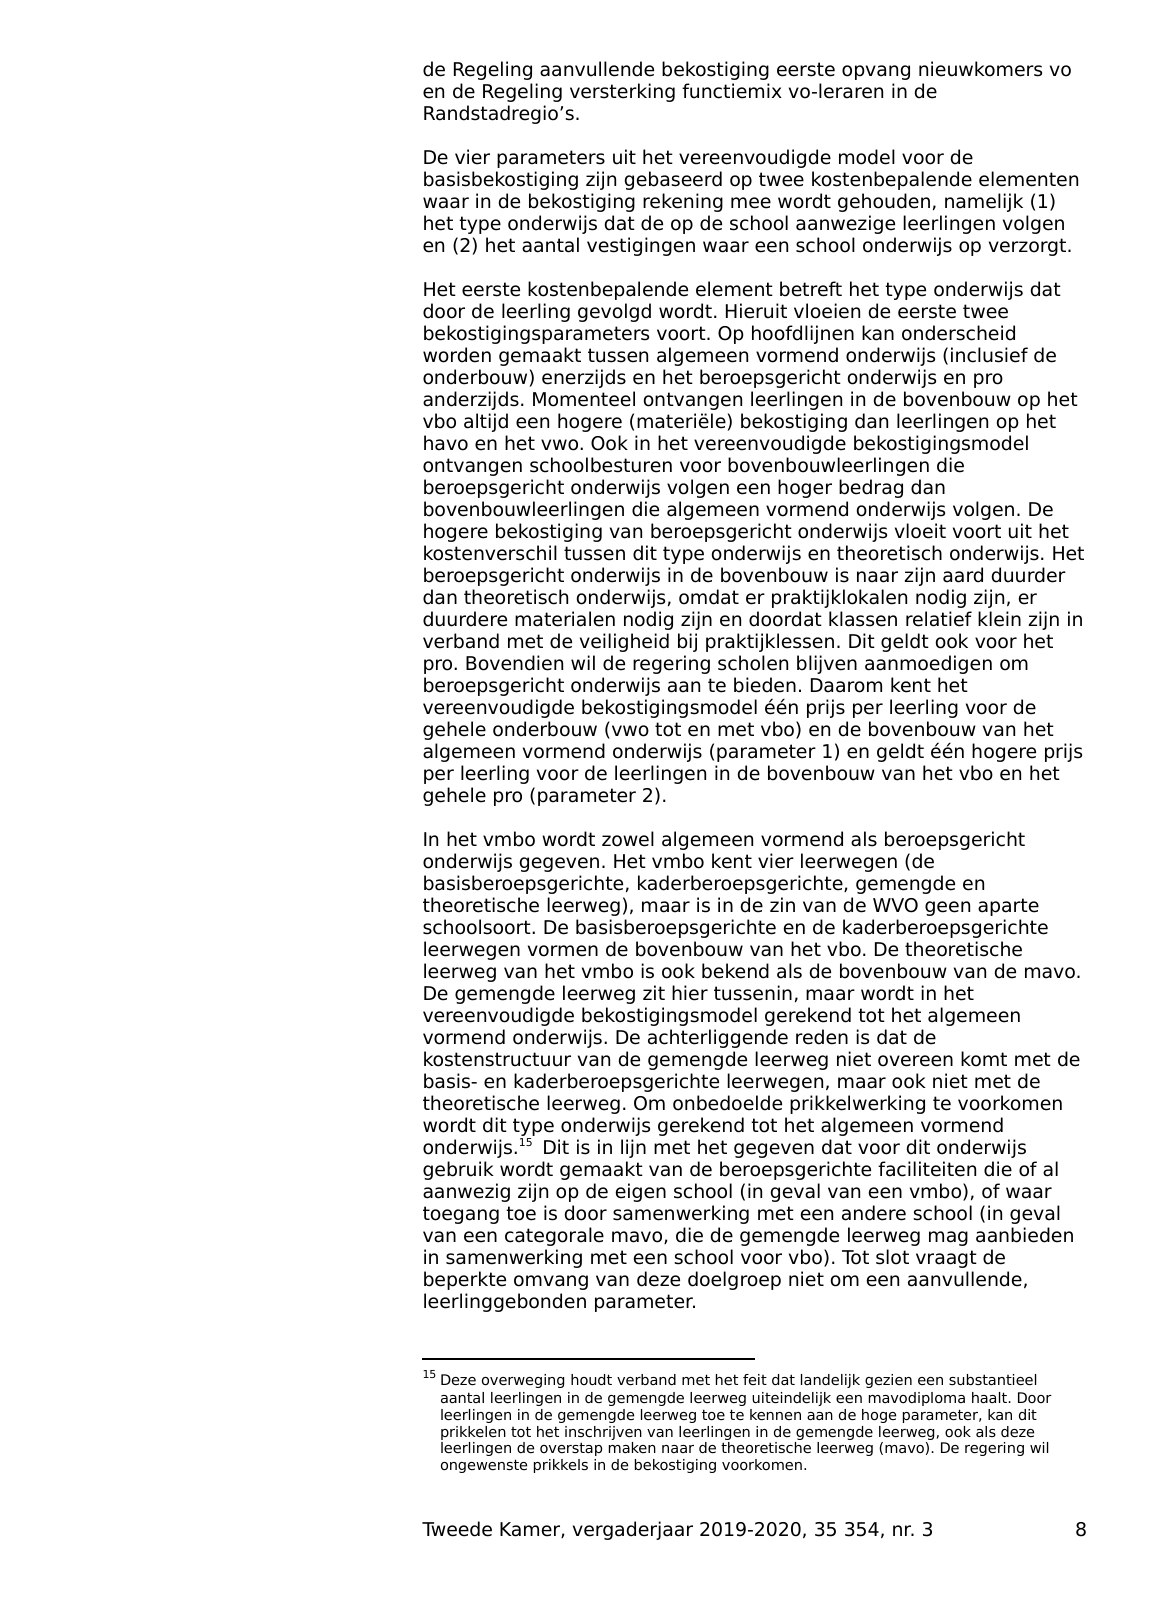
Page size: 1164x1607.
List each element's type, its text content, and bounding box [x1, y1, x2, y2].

text Het eerste kostenbepalende element betreft het type onderwijs dat door de leerling gevolgd wordt. Hieruit vloeien de eerste twee bekostigingsparameters voort. Op hoofdlijnen kan onderscheid worden gemaakt tussen algemeen vormend onderwijs (inclusief de onderbouw) enerzijds en het beroepsgericht onderwijs en pro anderzijds. Momenteel ontvangen leerlingen in de bovenbouw op het vbo altijd een hogere (materiële) bekostiging dan leerlingen op het havo en het vwo. Ook in het vereenvoudigde bekostigingsmodel ontvangen schoolbesturen voor bovenbouwleerlingen die beroepsgericht onderwijs volgen een hoger bedrag dan bovenbouwleerlingen die algemeen vormend onderwijs volgen. De hogere bekostiging van beroepsgericht onderwijs vloeit voort uit het kostenverschil tussen dit type onderwijs en theoretisch onderwijs. Het beroepsgericht onderwijs in de bovenbouw is naar zijn aard duurder dan theoretisch onderwijs, omdat er praktijklokalen nodig zijn, er duurdere materialen nodig zijn en doordat klassen relatief klein zijn in verband met de veiligheid bij praktijklessen. Dit geldt ook voor het pro. Bovendien wil de regering scholen blijven aanmoedigen om beroepsgericht onderwijs aan te bieden. Daarom kent het vereenvoudigde bekostigingsmodel één prijs per leerling voor de gehele onderbouw (vwo tot en met vbo) en de bovenbouw van het algemeen vormend onderwijs (parameter 1) en geldt één hogere prijs per leerling voor de leerlingen in de bovenbouw van het vbo en het gehele pro (parameter 2). [422, 279, 1087, 807]
text In het vmbo wordt zowel algemeen vormend als beroepsgericht onderwijs gegeven. Het vmbo kent vier leerwegen (de basisberoepsgerichte, kaderberoepsgerichte, gemengde en theoretische leerweg), maar is in de zin van de WVO geen aparte schoolsoort. De basisberoepsgerichte en de kaderberoepsgerichte leerwegen vormen de bovenbouw van het vbo. De theoretische leerweg van het vmbo is ook bekend als de bovenbouw van de mavo. De gemengde leerweg zit hier tussenin, maar wordt in het vereenvoudigde bekostigingsmodel gerekend tot het algemeen vormend onderwijs. De achterliggende reden is dat de kostenstructuur van de gemengde leerweg niet overeen komt met de basis- en kaderberoepsgerichte leerwegen, maar ook niet met de theoretische leerweg. Om onbedoelde prikkelwerking te voorkomen wordt dit type onderwijs gerekend tot het algemeen vormend onderwijs. Dit is in lijn met het gegeven dat voor dit onderwijs gebruik wordt gemaakt van de beroepsgerichte faciliteiten die of al aanwezig zijn op de eigen school (in geval van een vmbo), of waar toegang toe is door samenwerking met een andere school (in geval van een categorale mavo, die de gemengde leerweg mag aanbieden in samenwerking met een school voor vbo). Tot slot vraagt de beperkte omvang van deze doelgroep niet om een aanvullende, leerlinggebonden parameter. [422, 829, 1087, 1312]
text de Regeling aanvullende bekostiging eerste opvang nieuwkomers vo en de Regeling versterking functiemix vo-leraren in de Randstadregio’s. [422, 59, 1087, 125]
text De vier parameters uit het vereenvoudigde model voor de basisbekostiging zijn gebaseerd op twee kostenbepalende elementen waar in de bekostiging rekening mee wordt gehouden, namelijk (1) het type onderwijs dat de op de school aanwezige leerlingen volgen en (2) het aantal vestigingen waar een school onderwijs op verzorgt. [422, 147, 1087, 257]
text Deze overweging houdt verband met het feit dat landelijk gezien een substantieel aantal leerlingen in de gemengde leerweg uiteindelijk een mavodiploma haalt. Door leerlingen in de gemengde leerweg toe te kennen aan de hoge parameter, kan dit prikkelen tot het inschrijven van leerlingen in de gemengde leerweg, ook als deze leerlingen de overstap maken naar de theoretische leerweg (mavo). De regering wil ongewenste prikkels in de bekostiging voorkomen. [422, 1368, 1087, 1474]
